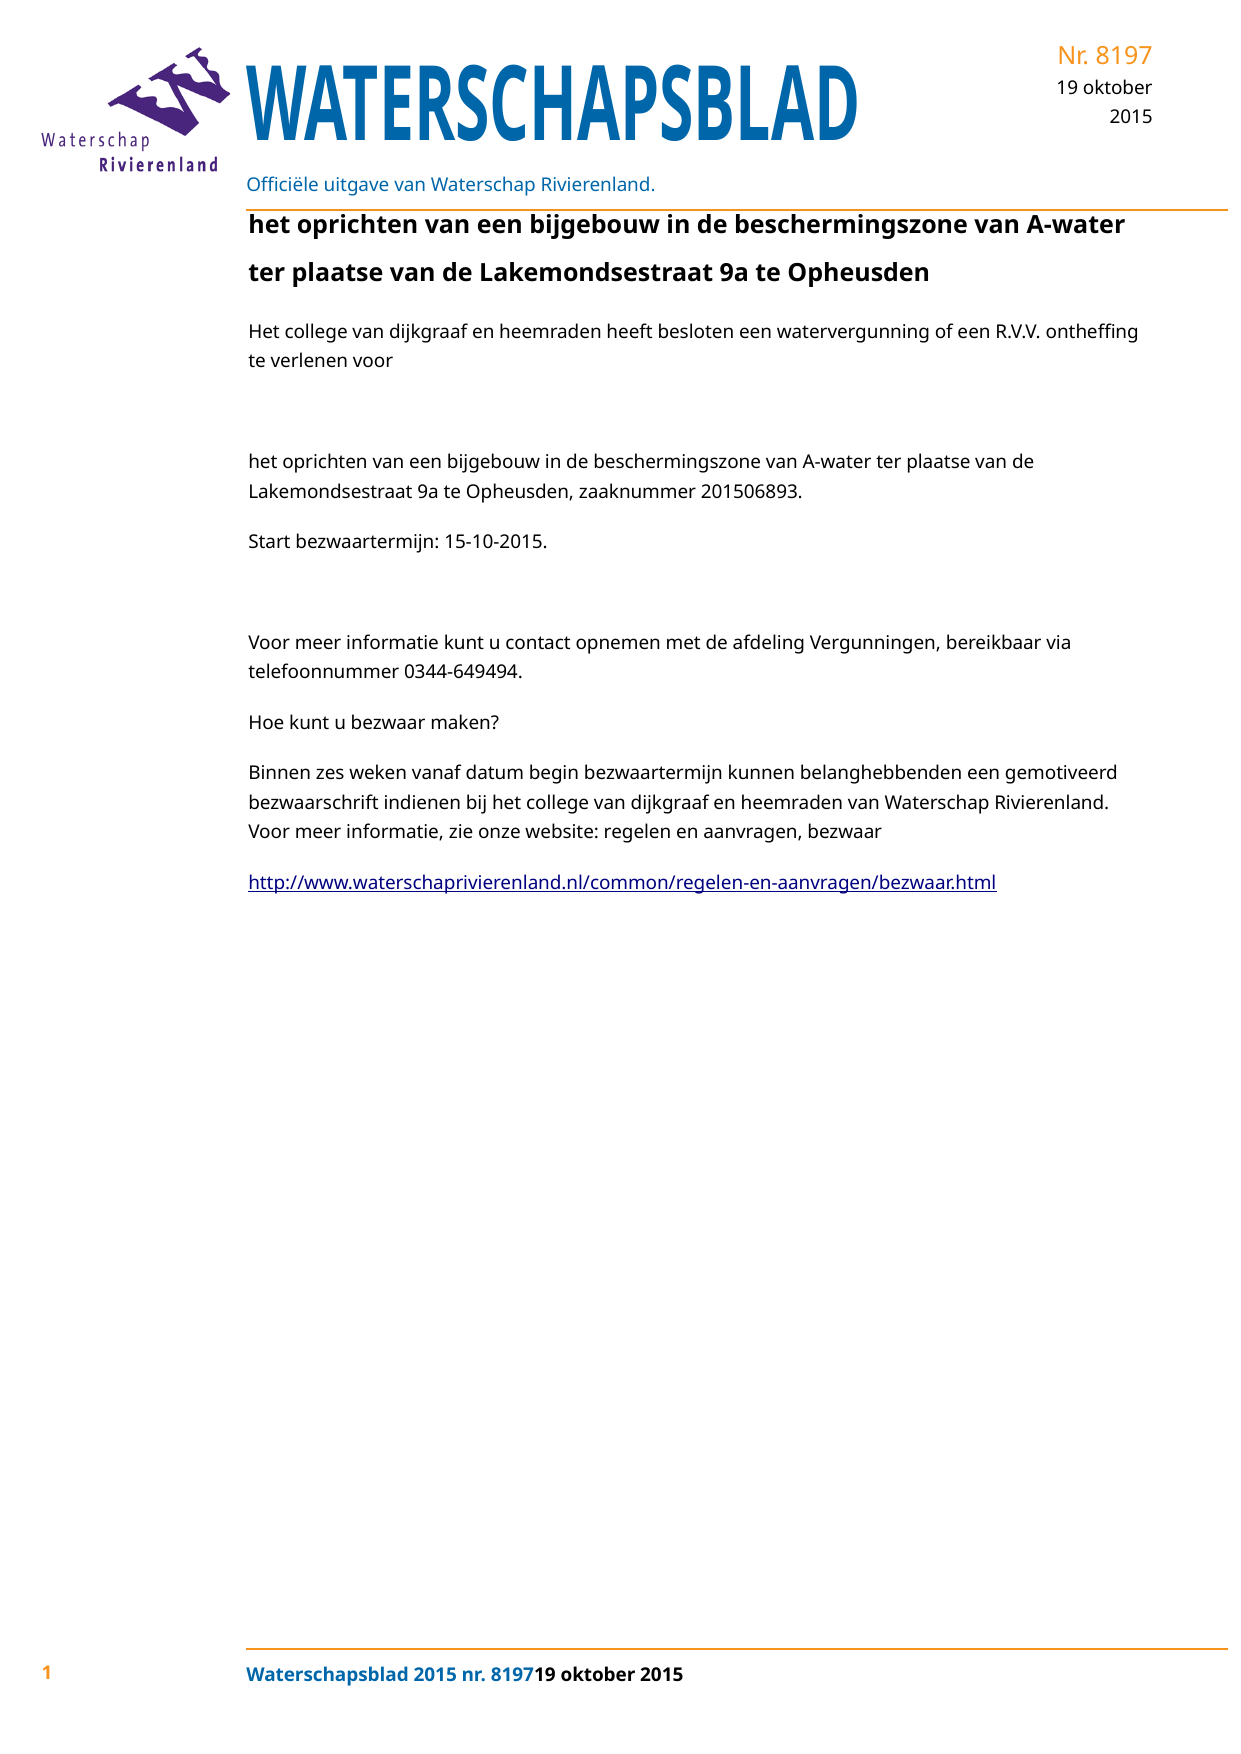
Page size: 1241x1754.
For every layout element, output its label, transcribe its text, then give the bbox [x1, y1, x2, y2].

picture [41, 47, 231, 172]
text het oprichten van een bijgebouw in de beschermingszone van A-water ter plaatse van de Lakemondsestraat 9a te Opheusden [248, 211, 1152, 288]
text het oprichten van een bijgebouw in de beschermingszone van A-water ter plaatse van de Lakemondsestraat 9a te Opheusden, zaaknummer 201506893. [248, 448, 1152, 504]
text http://www.waterschaprivierenland.nl/common/regelen-en-aanvragen/bezwaar.html [248, 869, 1152, 895]
text Voor meer informatie kunt u contact opnemen met de afdeling Vergunningen, bereikbaar via telefoonnummer 0344-649494. [248, 629, 1152, 684]
text Start bezwaartermijn: 15-10-2015. [248, 528, 1152, 554]
text Hoe kunt u bezwaar maken? [248, 709, 1152, 735]
text Het college van dijkgraaf en heemraden heeft besloten een watervergunning of een R.V.V. ontheffing te verlenen voor [248, 318, 1152, 373]
text Binnen zes weken vanaf datum begin bezwaartermijn kunnen belanghebbenden een gemotiveerd bezwaarschrift indienen bij het college van dijkgraaf en heemraden van Waterschap Rivierenland. Voor meer informatie, zie onze website: regelen en aanvragen, bezwaar [248, 759, 1152, 844]
